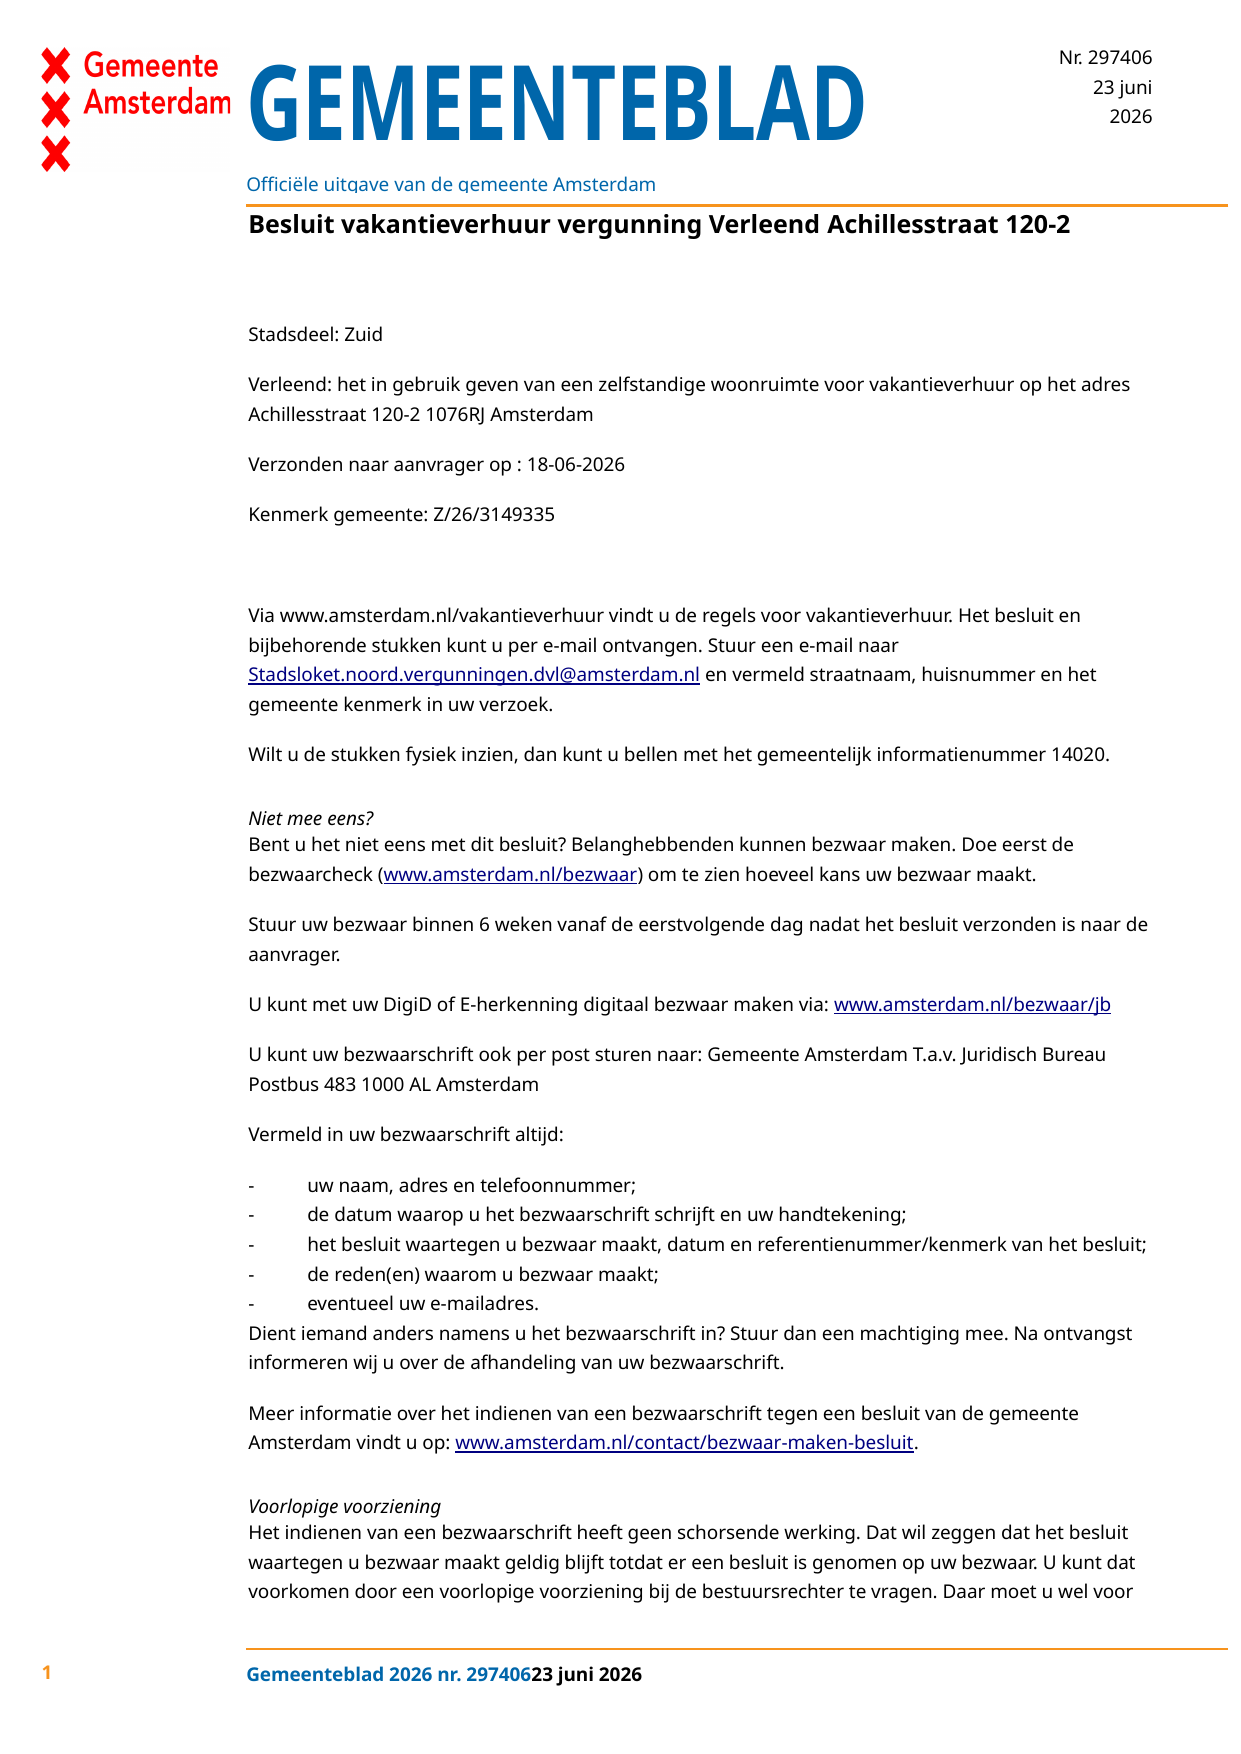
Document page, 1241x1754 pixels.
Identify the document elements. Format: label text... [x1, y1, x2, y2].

list eventueel uw e-mailadres. [248, 1290, 1152, 1316]
text Vermeld in uw bezwaarschrift altijd: [248, 1122, 1152, 1147]
text Het indienen van een bezwaarschrift heeft geen schorsende werking. Dat wil zeggen dat het besluit waartegen u bezwaar maakt geldig blijft totdat er een besluit is genomen op uw bezwaar. U kunt dat voorkomen door een voorlopige voorziening bij de bestuursrechter te vragen. Daar moet u wel voor [248, 1519, 1152, 1604]
text Meer informatie over het indienen van een bezwaarschrift tegen een besluit van de gemeente Amsterdam vindt u op: www.amsterdam.nl/contact/bezwaar-maken-besluit. [248, 1400, 1152, 1455]
text U kunt met uw DigiD of E-herkenning digitaal bezwaar maken via: www.amsterdam.nl/bezwaar/jb [248, 991, 1152, 1017]
picture [41, 47, 231, 172]
list de reden(en) waarom u bezwaar maakt; [248, 1261, 1152, 1287]
text Dient iemand anders namens u het bezwaarschrift in? Stuur dan een machtiging mee. Na ontvangst informeren wij u over de afhandeling van uw bezwaarschrift. [248, 1320, 1152, 1375]
text Via www.amsterdam.nl/vakantieverhuur vindt u de regels voor vakantieverhuur. Het besluit en bijbehorende stukken kunt u per e-mail ontvangen. Stuur een e-mail naar Stadsloket.noord.vergunningen.dvl@amsterdam.nl en vermeld straatnaam, huisnummer en het gemeente kenmerk in uw verzoek. [248, 602, 1152, 717]
list het besluit waartegen u bezwaar maakt, datum en referentienummer/kenmerk van het besluit; [248, 1231, 1152, 1257]
text Verleend: het in gebruik geven van een zelfstandige woonruimte voor vakantieverhuur op het adres Achillesstraat 120-2 1076RJ Amsterdam [248, 371, 1152, 426]
text Niet mee eens? [248, 806, 1152, 831]
text Voorlopige voorziening [248, 1493, 1152, 1519]
text Kenmerk gemeente: Z/26/3149335 [248, 502, 1152, 527]
list de datum waarop u het bezwaarschrift schrijft en uw handtekening; [248, 1202, 1152, 1227]
list uw naam, adres en telefoonnummer; [248, 1172, 1152, 1198]
text Stuur uw bezwaar binnen 6 weken vanaf de eerstvolgende dag nadat het besluit verzonden is naar de aanvrager. [248, 911, 1152, 967]
text Wilt u de stukken fysiek inzien, dan kunt u bellen met het gemeentelijk informatienummer 14020. [248, 742, 1152, 767]
text U kunt uw bezwaarschrift ook per post sturen naar: Gemeente Amsterdam T.a.v. Juridisch Bureau Postbus 483 1000 AL Amsterdam [248, 1042, 1152, 1097]
text Stadsdeel: Zuid [248, 321, 1152, 346]
text Bent u het niet eens met dit besluit? Belanghebbenden kunnen bezwaar maken. Doe eerst de bezwaarcheck (www.amsterdam.nl/bezwaar) om te zien hoeveel kans uw bezwaar maakt. [248, 831, 1152, 887]
text Besluit vakantieverhuur vergunning Verleend Achillesstraat 120-2 [248, 207, 1152, 241]
text Verzonden naar aanvrager op : 18-06-2026 [248, 451, 1152, 477]
